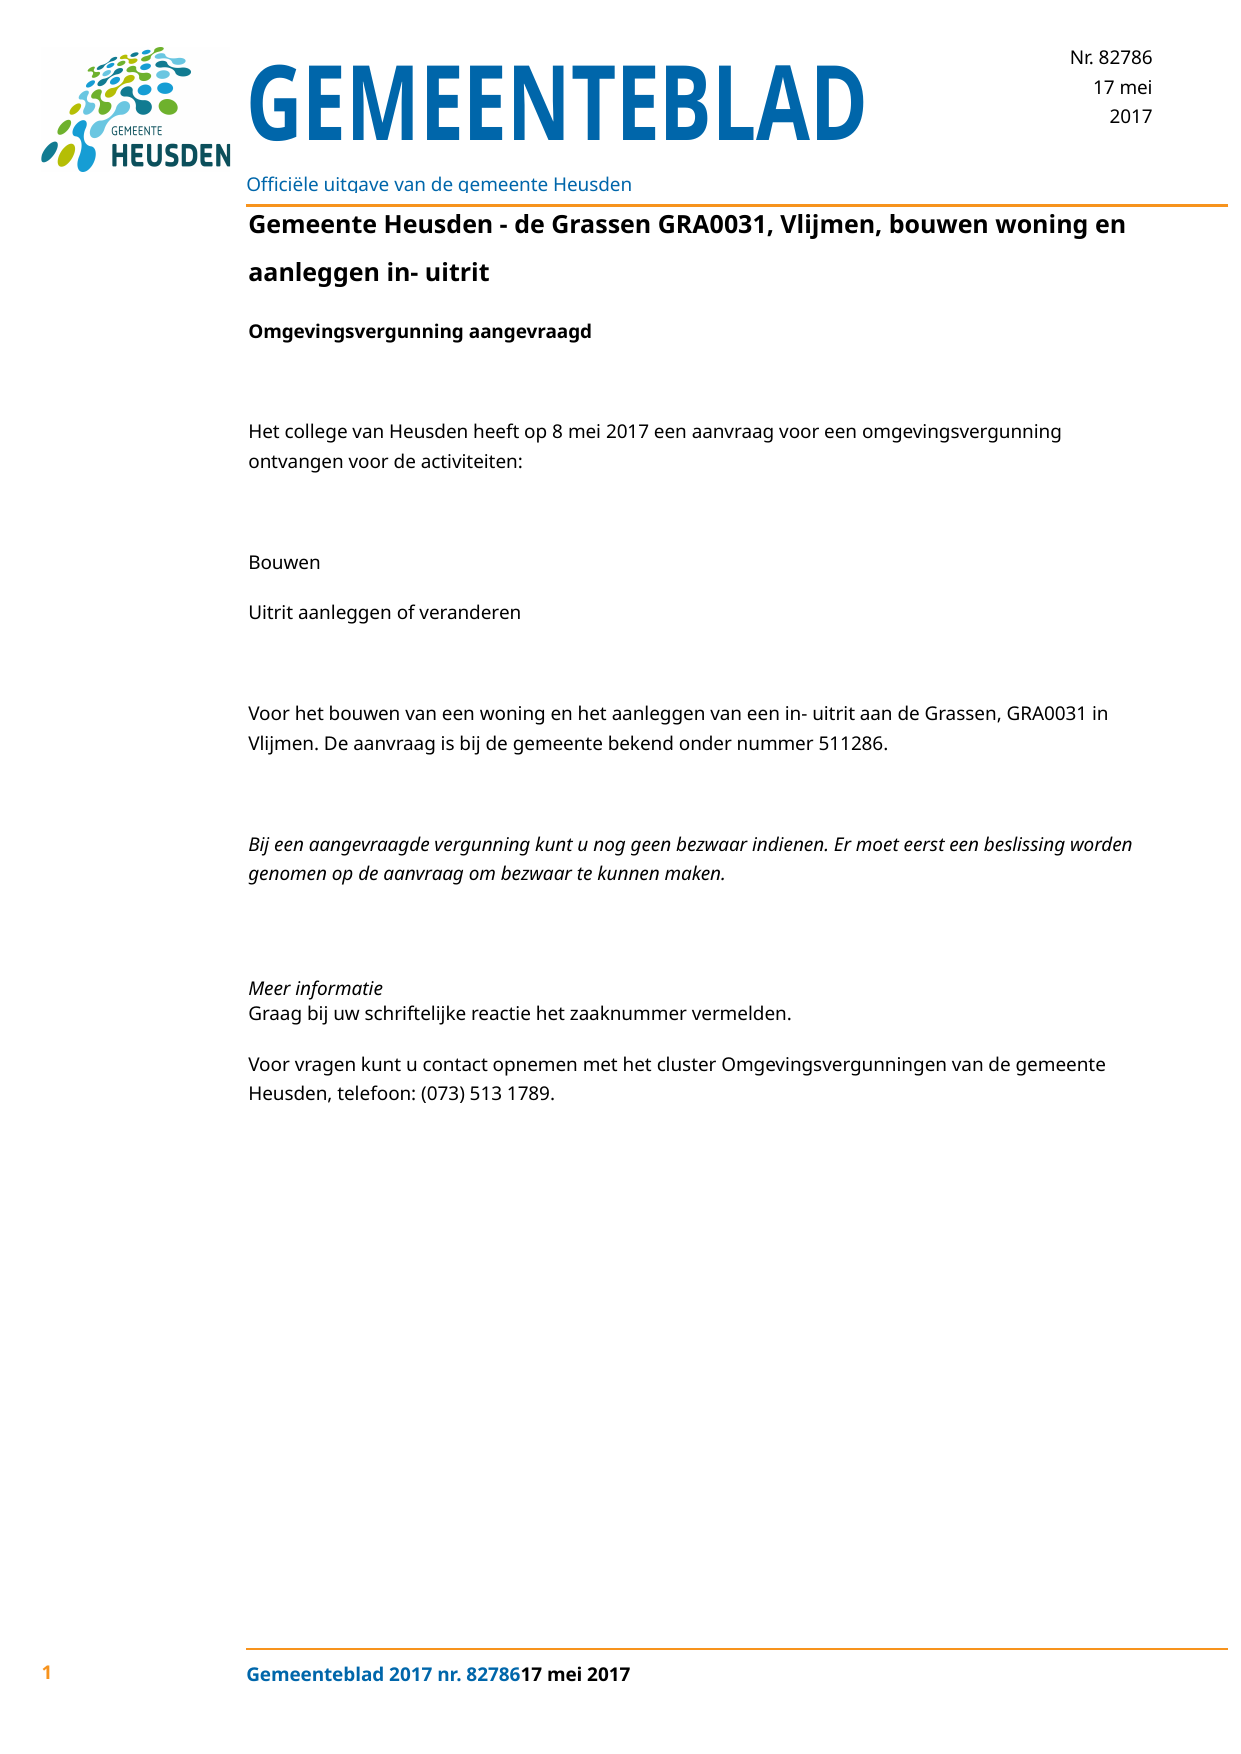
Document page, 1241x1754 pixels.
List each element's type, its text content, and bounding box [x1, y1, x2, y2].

text Graag bij uw schriftelijke reactie het zaaknummer vermelden. [248, 1001, 1152, 1026]
text Omgevingsvergunning aangevraagd [248, 318, 1152, 344]
text Gemeente Heusden - de Grassen GRA0031, Vlijmen, bouwen woning en aanleggen in- uitrit [248, 207, 1152, 288]
text Het college van Heusden heeft op 8 mei 2017 een aanvraag voor een omgevingsvergunning ontvangen voor de activiteiten: [248, 419, 1152, 474]
text Voor het bouwen van een woning en het aanleggen van een in- uitrit aan de Grassen, GRA0031 in Vlijmen. De aanvraag is bij de gemeente bekend onder nummer 511286. [248, 700, 1152, 756]
text Meer informatie [248, 975, 1152, 1001]
text Bouwen [248, 549, 1152, 575]
text Uitrit aanleggen of veranderen [248, 599, 1152, 625]
text Voor vragen kunt u contact opnemen met het cluster Omgevingsvergunningen van de gemeente Heusden, telefoon: (073) 513 1789. [248, 1051, 1152, 1106]
text Bij een aangevraagde vergunning kunt u nog geen bezwaar indienen. Er moet eerst een beslissing worden genomen op de aanvraag om bezwaar te kunnen maken. [248, 831, 1152, 886]
picture [41, 47, 231, 172]
